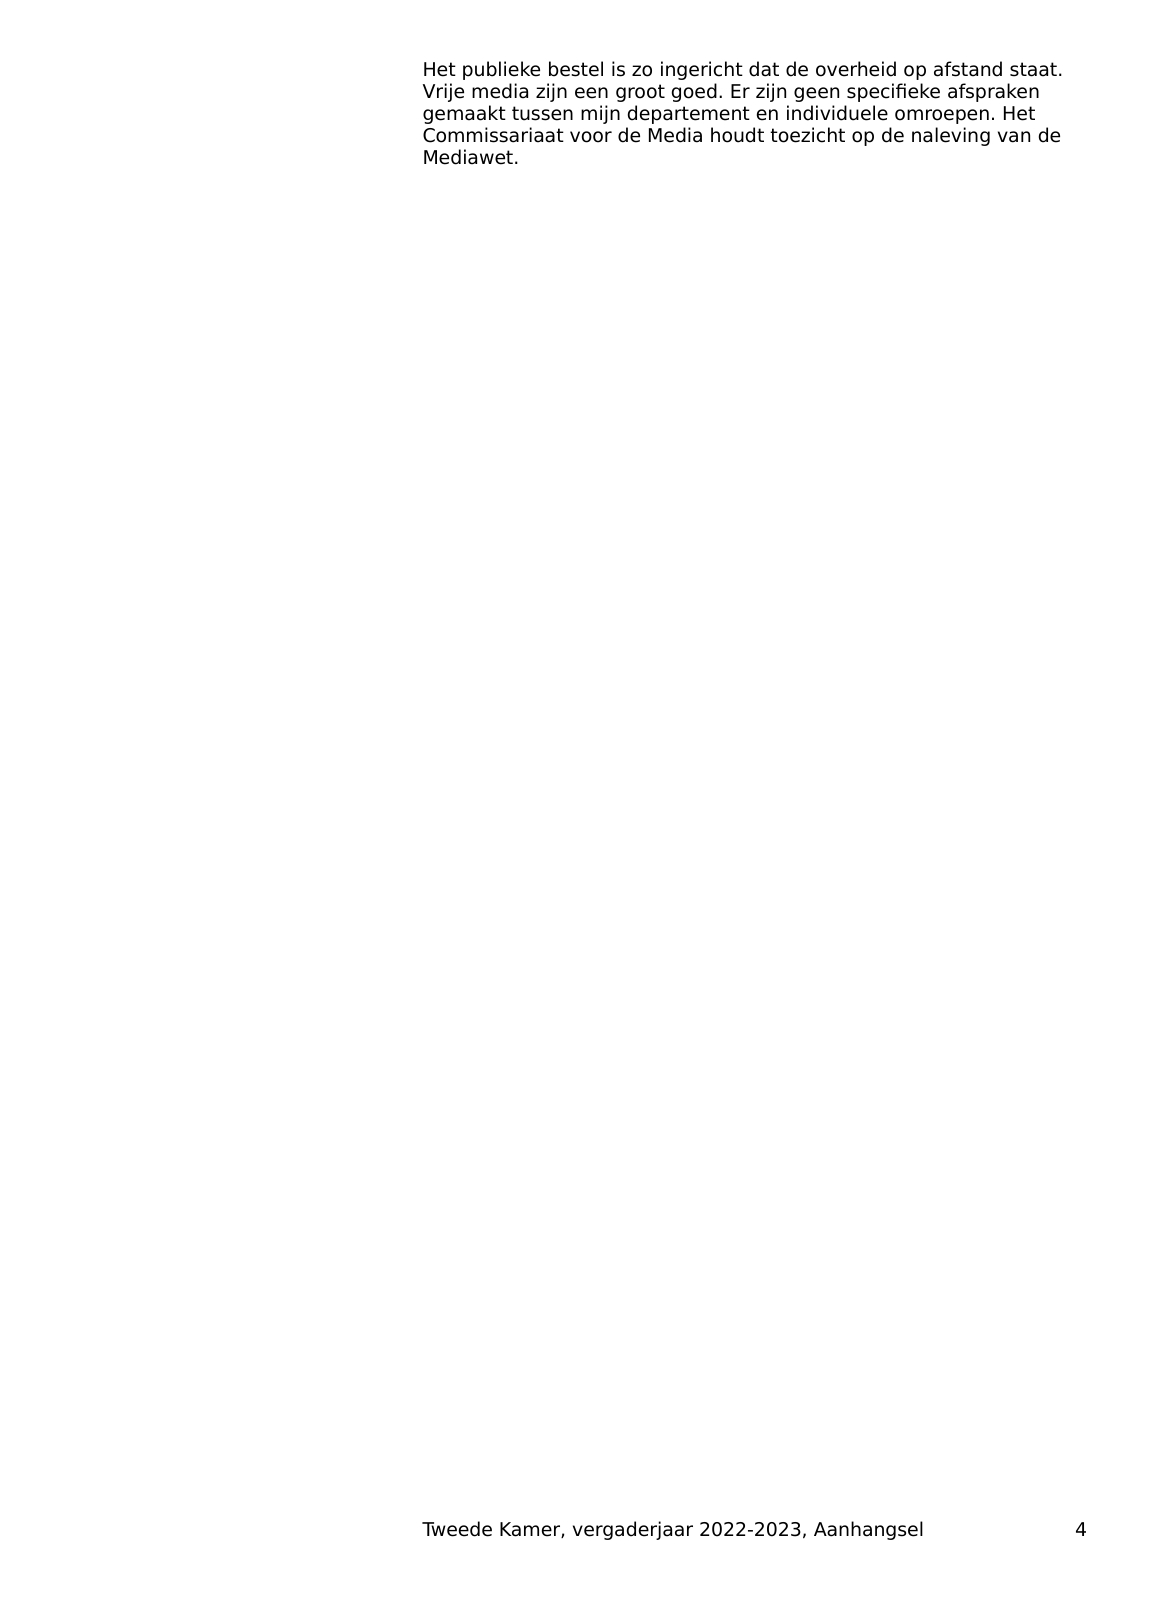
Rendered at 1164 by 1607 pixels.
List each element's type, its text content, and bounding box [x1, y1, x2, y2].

text Het publieke bestel is zo ingericht dat de overheid op afstand staat. Vrije media zijn een groot goed. Er zijn geen specifieke afspraken gemaakt tussen mijn departement en individuele omroepen. Het Commissariaat voor de Media houdt toezicht op de naleving van de Mediawet. [422, 59, 1087, 169]
